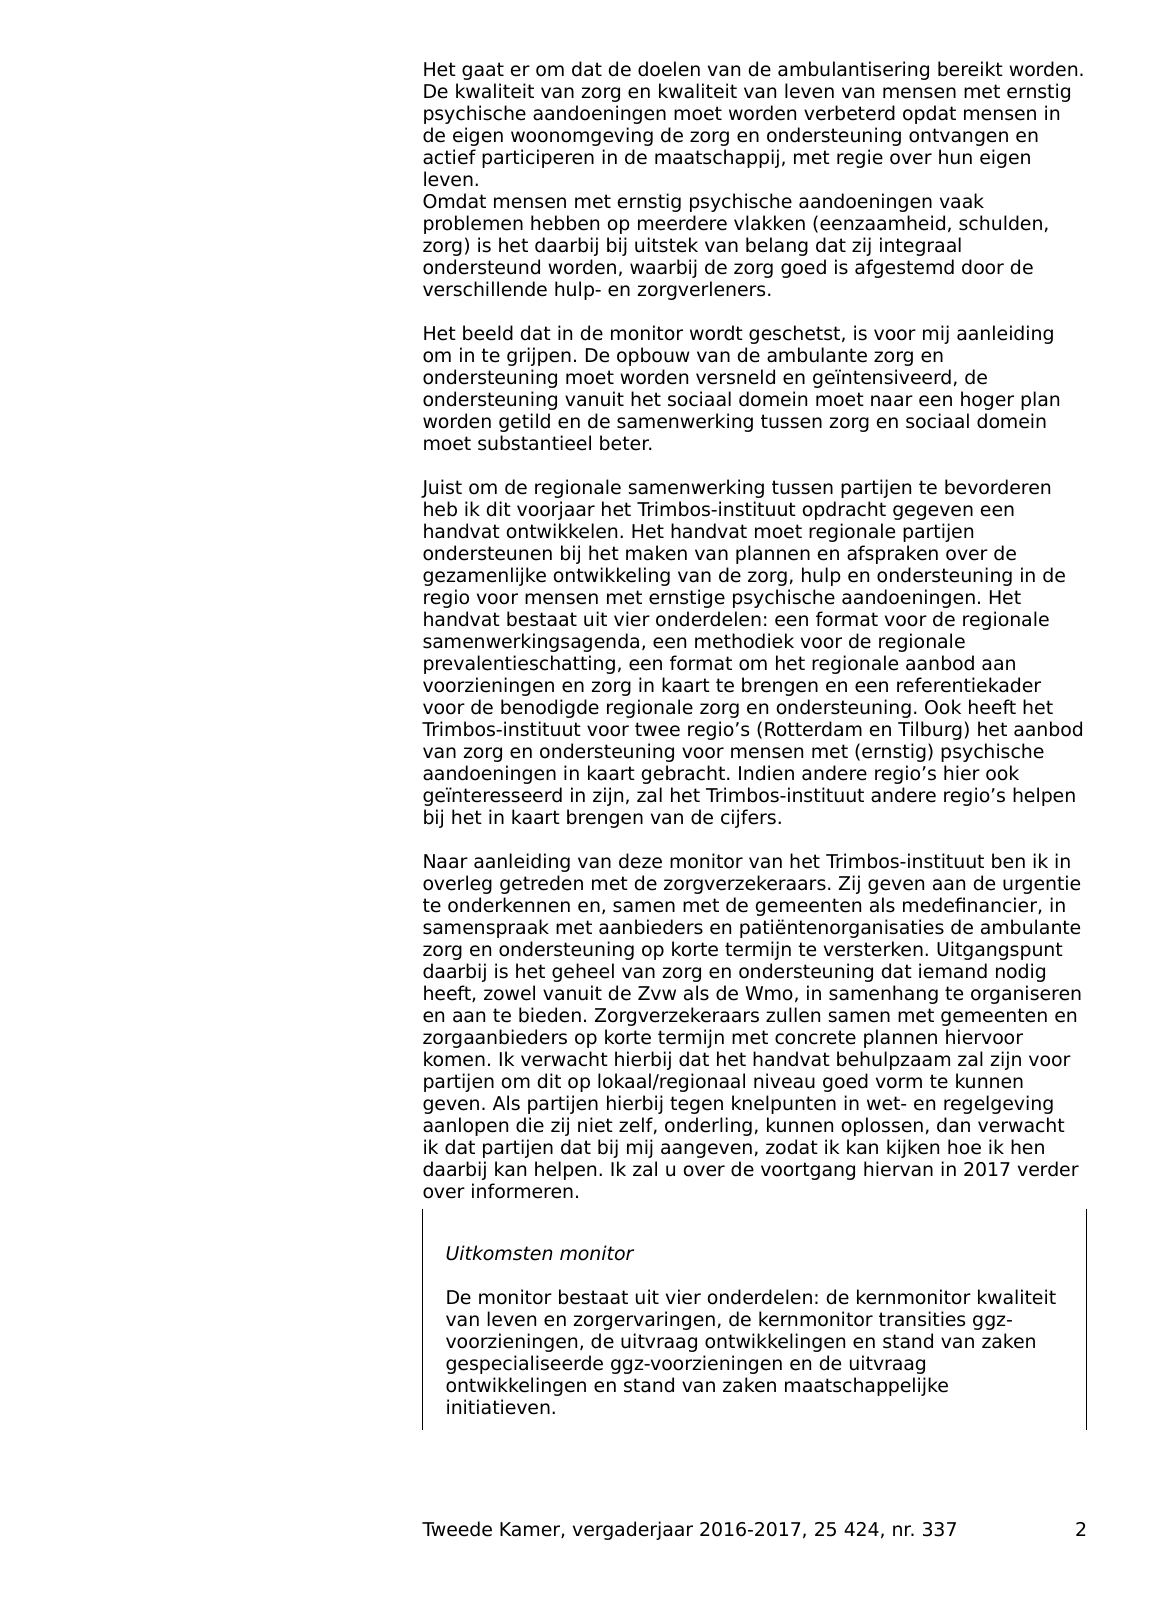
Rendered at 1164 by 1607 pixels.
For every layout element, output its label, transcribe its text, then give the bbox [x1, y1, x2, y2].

text Juist om de regionale samenwerking tussen partijen te bevorderen heb ik dit voorjaar het Trimbos-instituut opdracht gegeven een handvat ontwikkelen. Het handvat moet regionale partijen ondersteunen bij het maken van plannen en afspraken over de gezamenlijke ontwikkeling van de zorg, hulp en ondersteuning in de regio voor mensen met ernstige psychische aandoeningen. Het handvat bestaat uit vier onderdelen: een format voor de regionale samenwerkingsagenda, een methodiek voor de regionale prevalentieschatting, een format om het regionale aanbod aan voorzieningen en zorg in kaart te brengen en een referentiekader voor de benodigde regionale zorg en ondersteuning. Ook heeft het Trimbos-instituut voor twee regio’s (Rotterdam en Tilburg) het aanbod van zorg en ondersteuning voor mensen met (ernstig) psychische aandoeningen in kaart gebracht. Indien andere regio’s hier ook geïnteresseerd in zijn, zal het Trimbos-instituut andere regio’s helpen bij het in kaart brengen van de cijfers. [422, 477, 1087, 829]
text Naar aanleiding van deze monitor van het Trimbos-instituut ben ik in overleg getreden met de zorgverzekeraars. Zij geven aan de urgentie te onderkennen en, samen met de gemeenten als medefinancier, in samenspraak met aanbieders en patiëntenorganisaties de ambulante zorg en ondersteuning op korte termijn te versterken. Uitgangspunt daarbij is het geheel van zorg en ondersteuning dat iemand nodig heeft, zowel vanuit de Zvw als de Wmo, in samenhang te organiseren en aan te bieden. Zorgverzekeraars zullen samen met gemeenten en zorgaanbieders op korte termijn met concrete plannen hiervoor komen. Ik verwacht hierbij dat het handvat behulpzaam zal zijn voor partijen om dit op lokaal/regionaal niveau goed vorm te kunnen geven. Als partijen hierbij tegen knelpunten in wet- en regelgeving aanlopen die zij niet zelf, onderling, kunnen oplossen, dan verwacht ik dat partijen dat bij mij aangeven, zodat ik kan kijken hoe ik hen daarbij kan helpen. Ik zal u over de voortgang hiervan in 2017 verder over informeren. [422, 851, 1087, 1203]
text Het gaat er om dat de doelen van de ambulantisering bereikt worden. De kwaliteit van zorg en kwaliteit van leven van mensen met ernstig psychische aandoeningen moet worden verbeterd opdat mensen in de eigen woonomgeving de zorg en ondersteuning ontvangen en actief participeren in de maatschappij, met regie over hun eigen leven. [422, 59, 1087, 191]
table_header Uitkomsten monitor De monitor bestaat uit vier onderdelen: de kernmonitor kwaliteit van leven en zorgervaringen, de kernmonitor transities ggz-voorzieningen, de uitvraag ontwikkelingen en stand van zaken gespecialiseerde ggz-voorzieningen en de uitvraag ontwikkelingen en stand van zaken maatschappelijke initiatieven. [423, 1209, 1086, 1430]
text Omdat mensen met ernstig psychische aandoeningen vaak problemen hebben op meerdere vlakken (eenzaamheid, schulden, zorg) is het daarbij bij uitstek van belang dat zij integraal ondersteund worden, waarbij de zorg goed is afgestemd door de verschillende hulp- en zorgverleners. [422, 191, 1087, 301]
text Het beeld dat in de monitor wordt geschetst, is voor mij aanleiding om in te grijpen. De opbouw van de ambulante zorg en ondersteuning moet worden versneld en geïntensiveerd, de ondersteuning vanuit het sociaal domein moet naar een hoger plan worden getild en de samenwerking tussen zorg en sociaal domein moet substantieel beter. [422, 323, 1087, 455]
